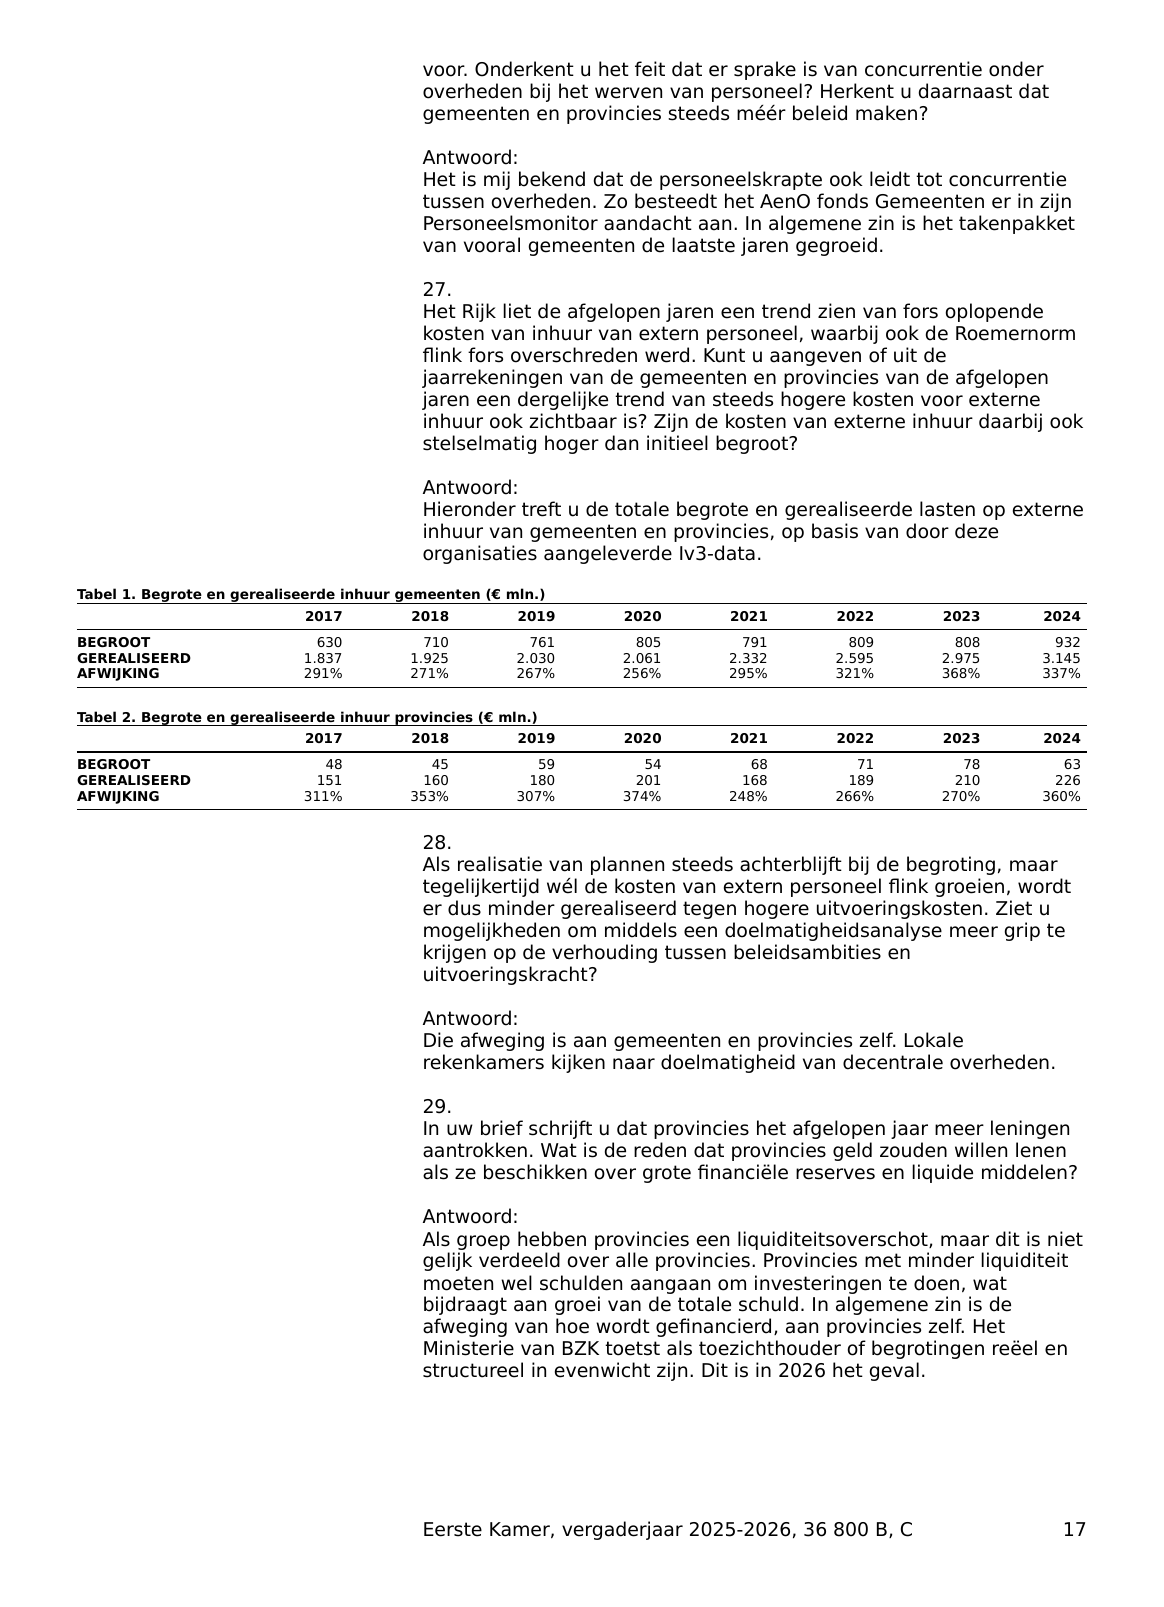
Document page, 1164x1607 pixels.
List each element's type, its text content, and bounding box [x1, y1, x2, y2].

table_cell 160 [348, 773, 455, 788]
table_cell AFWIJKING [77, 789, 242, 809]
table_cell 2.332 [667, 650, 773, 666]
table_header Tabel 1. Begrote en gerealiseerde inhuur gemeenten (€ mln.) [77, 587, 1087, 603]
table_cell 808 [880, 630, 986, 650]
table_cell BEGROOT [77, 630, 242, 650]
table_cell 932 [986, 630, 1087, 650]
table_cell AFWIJKING [77, 666, 242, 687]
table_cell 2022 [774, 726, 880, 751]
table_cell 266% [774, 789, 880, 809]
table_cell 353% [348, 789, 455, 809]
table_cell 2021 [667, 726, 773, 751]
text Die afweging is aan gemeenten en provincies zelf. Lokale rekenkamers kijken naar doelmatigheid van decentrale overheden. [422, 1030, 1087, 1074]
table_cell 168 [667, 773, 773, 788]
table_cell 360% [986, 789, 1087, 809]
table_cell 311% [242, 789, 348, 809]
text Als groep hebben provincies een liquiditeitsoverschot, maar dit is niet gelijk verdeeld over alle provincies. Provincies met minder liquiditeit moeten wel schulden aangaan om investeringen te doen, wat bijdraagt aan groei van de totale schuld. In algemene zin is de afweging van hoe wordt gefinancierd, aan provincies zelf. Het Ministerie van BZK toetst als toezichthouder of begrotingen reëel en structureel in evenwicht zijn. Dit is in 2026 het geval. [422, 1228, 1087, 1382]
text 29. [422, 1096, 1087, 1118]
table_cell 295% [667, 666, 773, 687]
text Als realisatie van plannen steeds achterblijft bij de begroting, maar tegelijkertijd wél de kosten van extern personeel flink groeien, wordt er dus minder gerealiseerd tegen hogere uitvoeringskosten. Ziet u mogelijkheden om middels een doelmatigheidsanalyse meer grip te krijgen op de verhouding tussen beleidsambities en uitvoeringskracht? [422, 854, 1087, 986]
table_cell 291% [242, 666, 348, 687]
text voor. Onderkent u het feit dat er sprake is van concurrentie onder overheden bij het werven van personeel? Herkent u daarnaast dat gemeenten en provincies steeds méér beleid maken? [422, 59, 1087, 125]
text Antwoord: [422, 477, 1087, 499]
table_cell 321% [774, 666, 880, 687]
table_cell 2021 [667, 604, 773, 629]
text Antwoord: [422, 147, 1087, 169]
text 27. [422, 279, 1087, 301]
table_cell 791 [667, 630, 773, 650]
table_cell 45 [348, 753, 455, 773]
table_cell 78 [880, 753, 986, 773]
table_cell 2023 [880, 604, 986, 629]
table_cell 201 [561, 773, 667, 788]
table_cell 48 [242, 753, 348, 773]
table_cell 2020 [561, 726, 667, 751]
table_cell 805 [561, 630, 667, 650]
table_cell 151 [242, 773, 348, 788]
table_cell 71 [774, 753, 880, 773]
table_cell [77, 604, 242, 629]
table_cell 2019 [455, 604, 561, 629]
table_cell 1.837 [242, 650, 348, 666]
text 28. [422, 832, 1087, 854]
table_cell 2024 [986, 604, 1087, 629]
table_cell 307% [455, 789, 561, 809]
table_cell 210 [880, 773, 986, 788]
table_cell 267% [455, 666, 561, 687]
table_cell 2024 [986, 726, 1087, 751]
table_cell 630 [242, 630, 348, 650]
table_cell 2020 [561, 604, 667, 629]
table_cell 2022 [774, 604, 880, 629]
table_cell 180 [455, 773, 561, 788]
text Het is mij bekend dat de personeelskrapte ook leidt tot concurrentie tussen overheden. Zo besteedt het AenO fonds Gemeenten er in zijn Personeelsmonitor aandacht aan. In algemene zin is het takenpakket van vooral gemeenten de laatste jaren gegroeid. [422, 169, 1087, 257]
table_cell 1.925 [348, 650, 455, 666]
table_cell 271% [348, 666, 455, 687]
table_cell 256% [561, 666, 667, 687]
table_cell 270% [880, 789, 986, 809]
table_cell GEREALISEERD [77, 650, 242, 666]
table_cell 63 [986, 753, 1087, 773]
text Antwoord: [422, 1206, 1087, 1228]
text Het Rijk liet de afgelopen jaren een trend zien van fors oplopende kosten van inhuur van extern personeel, waarbij ook de Roemernorm flink fors overschreden werd. Kunt u aangeven of uit de jaarrekeningen van de gemeenten en provincies van de afgelopen jaren een dergelijke trend van steeds hogere kosten voor externe inhuur ook zichtbaar is? Zijn de kosten van externe inhuur daarbij ook stelselmatig hoger dan initieel begroot? [422, 301, 1087, 455]
table_cell 226 [986, 773, 1087, 788]
table_cell 2023 [880, 726, 986, 751]
table_cell 2017 [242, 726, 348, 751]
table_cell 59 [455, 753, 561, 773]
table_cell 2017 [242, 604, 348, 629]
table_cell 368% [880, 666, 986, 687]
table_cell 2.030 [455, 650, 561, 666]
table_cell 809 [774, 630, 880, 650]
table_cell 710 [348, 630, 455, 650]
table_cell 3.145 [986, 650, 1087, 666]
table_header Tabel 2. Begrote en gerealiseerde inhuur provincies (€ mln.) [77, 710, 1087, 725]
table_cell 248% [667, 789, 773, 809]
table_cell 54 [561, 753, 667, 773]
table_cell 2.061 [561, 650, 667, 666]
table_cell 374% [561, 789, 667, 809]
table_cell 2.595 [774, 650, 880, 666]
table_cell 189 [774, 773, 880, 788]
table_cell 337% [986, 666, 1087, 687]
table_cell [77, 726, 242, 751]
table_cell 2019 [455, 726, 561, 751]
text Hieronder treft u de totale begrote en gerealiseerde lasten op externe inhuur van gemeenten en provincies, op basis van door deze organisaties aangeleverde Iv3-data. [422, 499, 1087, 565]
table_cell 2018 [348, 604, 455, 629]
table_cell 2018 [348, 726, 455, 751]
table_cell 68 [667, 753, 773, 773]
table_cell 2.975 [880, 650, 986, 666]
table_cell BEGROOT [77, 753, 242, 773]
table_cell GEREALISEERD [77, 773, 242, 788]
text In uw brief schrijft u dat provincies het afgelopen jaar meer leningen aantrokken. Wat is de reden dat provincies geld zouden willen lenen als ze beschikken over grote financiële reserves en liquide middelen? [422, 1118, 1087, 1184]
table_cell 761 [455, 630, 561, 650]
text Antwoord: [422, 1008, 1087, 1030]
